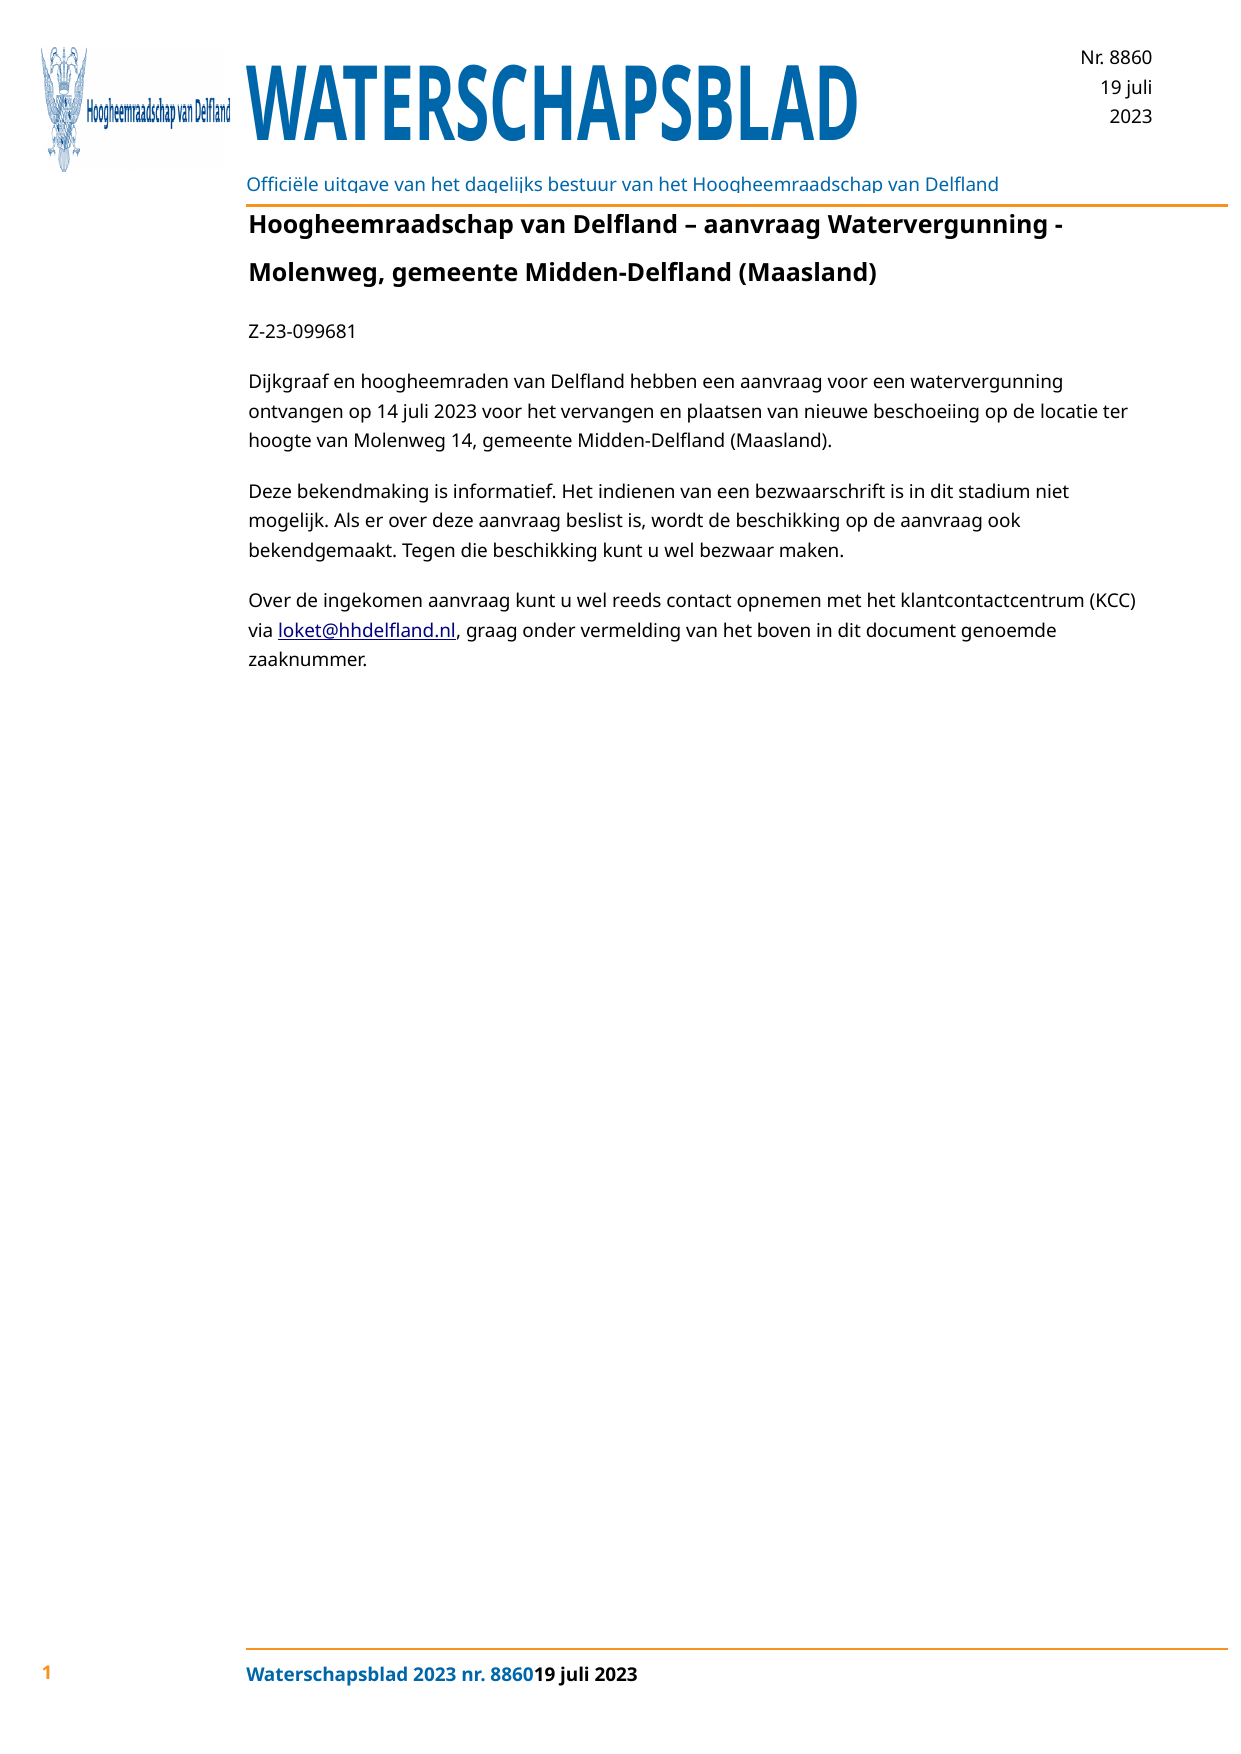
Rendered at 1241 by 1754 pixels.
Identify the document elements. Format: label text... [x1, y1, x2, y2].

text Hoogheemraadschap van Delfland – aanvraag Watervergunning - Molenweg, gemeente Midden-Delfland (Maasland) [248, 207, 1152, 288]
text Dijkgraaf en hoogheemraden van Delfland hebben een aanvraag voor een watervergunning ontvangen op 14 juli 2023 voor het vervangen en plaatsen van nieuwe beschoeiing op de locatie ter hoogte van Molenweg 14, gemeente Midden-Delfland (Maasland). [248, 368, 1152, 453]
picture [41, 47, 231, 172]
text Deze bekendmaking is informatief. Het indienen van een bezwaarschrift is in dit stadium niet mogelijk. Als er over deze aanvraag beslist is, wordt de beschikking op de aanvraag ook bekendgemaakt. Tegen die beschikking kunt u wel bezwaar maken. [248, 478, 1152, 563]
text Over de ingekomen aanvraag kunt u wel reeds contact opnemen met het klantcontactcentrum (KCC) via loket@hhdelfland.nl, graag onder vermelding van het boven in dit document genoemde zaaknummer. [248, 587, 1152, 672]
text Z-23-099681 [248, 318, 1152, 344]
